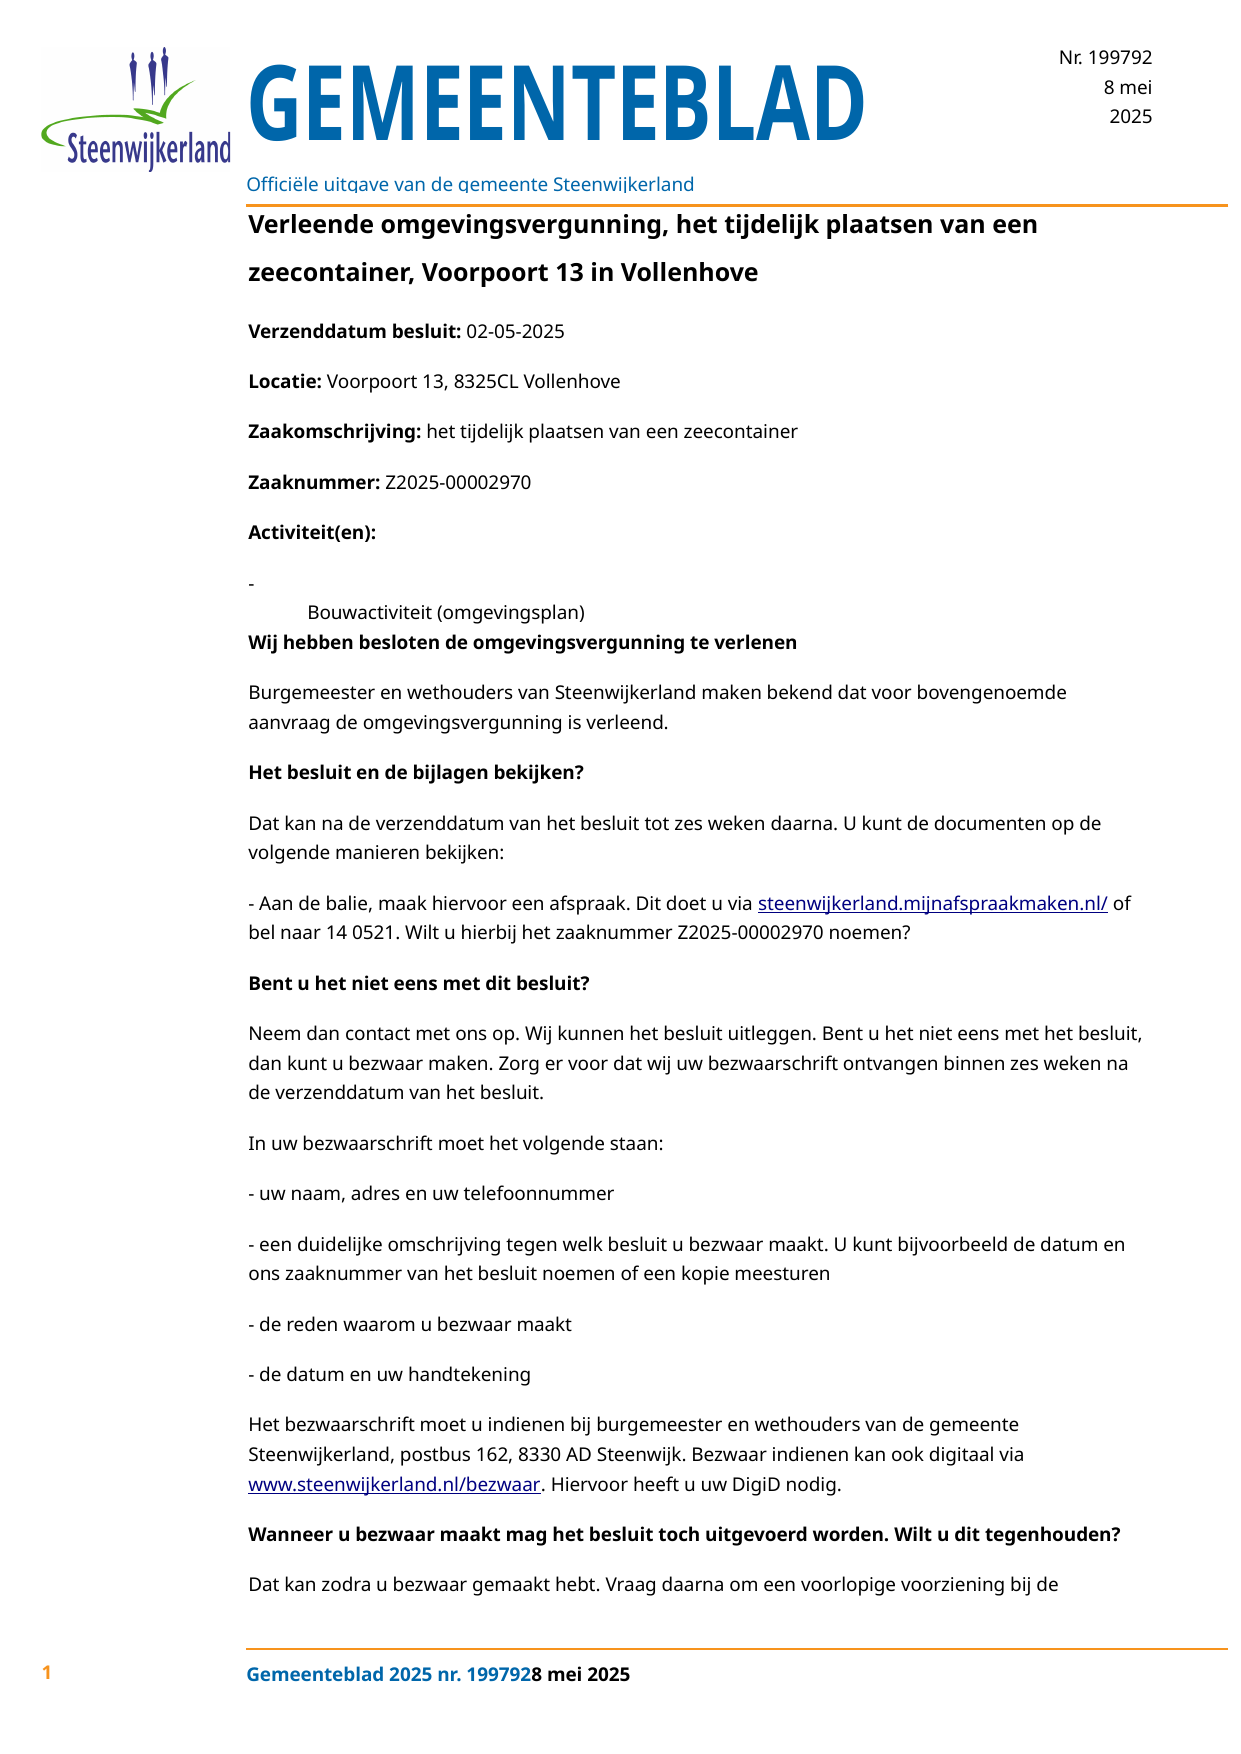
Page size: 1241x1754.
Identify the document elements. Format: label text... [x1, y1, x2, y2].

text Dat kan na de verzenddatum van het besluit tot zes weken daarna. U kunt de documenten op de volgende manieren bekijken: [248, 810, 1152, 865]
text Zaakomschrijving: het tijdelijk plaatsen van een zeecontainer [248, 419, 1152, 444]
text Het besluit en de bijlagen bekijken? [248, 759, 1152, 785]
text - Aan de balie, maak hiervoor een afspraak. Dit doet u via steenwijkerland.mijnafspraakmaken.nl/ of bel naar 14 0521. Wilt u hierbij het zaaknummer Z2025-00002970 noemen? [248, 890, 1152, 945]
text Verleende omgevingsvergunning, het tijdelijk plaatsen van een zeecontainer, Voorpoort 13 in Vollenhove [248, 207, 1152, 288]
text In uw bezwaarschrift moet het volgende staan: [248, 1130, 1152, 1156]
text Wij hebben besloten de omgevingsvergunning te verlenen [248, 629, 1152, 655]
text - de reden waarom u bezwaar maakt [248, 1311, 1152, 1337]
text - uw naam, adres en uw telefoonnummer [248, 1180, 1152, 1206]
text Verzenddatum besluit: 02-05-2025 [248, 318, 1152, 344]
text - de datum en uw handtekening [248, 1361, 1152, 1387]
text Dat kan zodra u bezwaar gemaakt hebt. Vraag daarna om een voorlopige voorziening bij de [248, 1572, 1152, 1597]
text Zaaknummer: Z2025-00002970 [248, 469, 1152, 495]
text Activiteit(en): [248, 519, 1152, 545]
text Burgemeester en wethouders van Steenwijkerland maken bekend dat voor bovengenoemde aanvraag de omgevingsvergunning is verleend. [248, 679, 1152, 735]
text Bent u het niet eens met dit besluit? [248, 970, 1152, 996]
picture [41, 47, 231, 172]
text Locatie: Voorpoort 13, 8325CL Vollenhove [248, 368, 1152, 394]
list Bouwactiviteit (omgevingsplan) [248, 599, 1152, 625]
text Neem dan contact met ons op. Wij kunnen het besluit uitleggen. Bent u het niet eens met het besluit, dan kunt u bezwaar maken. Zorg er voor dat wij uw bezwaarschrift ontvangen binnen zes weken na de verzenddatum van het besluit. [248, 1020, 1152, 1105]
text - een duidelijke omschrijving tegen welk besluit u bezwaar maakt. U kunt bijvoorbeeld de datum en ons zaaknummer van het besluit noemen of een kopie meesturen [248, 1231, 1152, 1286]
text Het bezwaarschrift moet u indienen bij burgemeester en wethouders van de gemeente Steenwijkerland, postbus 162, 8330 AD Steenwijk. Bezwaar indienen kan ook digitaal via www.steenwijkerland.nl/bezwaar. Hiervoor heeft u uw DigiD nodig. [248, 1412, 1152, 1497]
text Wanneer u bezwaar maakt mag het besluit toch uitgevoerd worden. Wilt u dit tegenhouden? [248, 1521, 1152, 1547]
